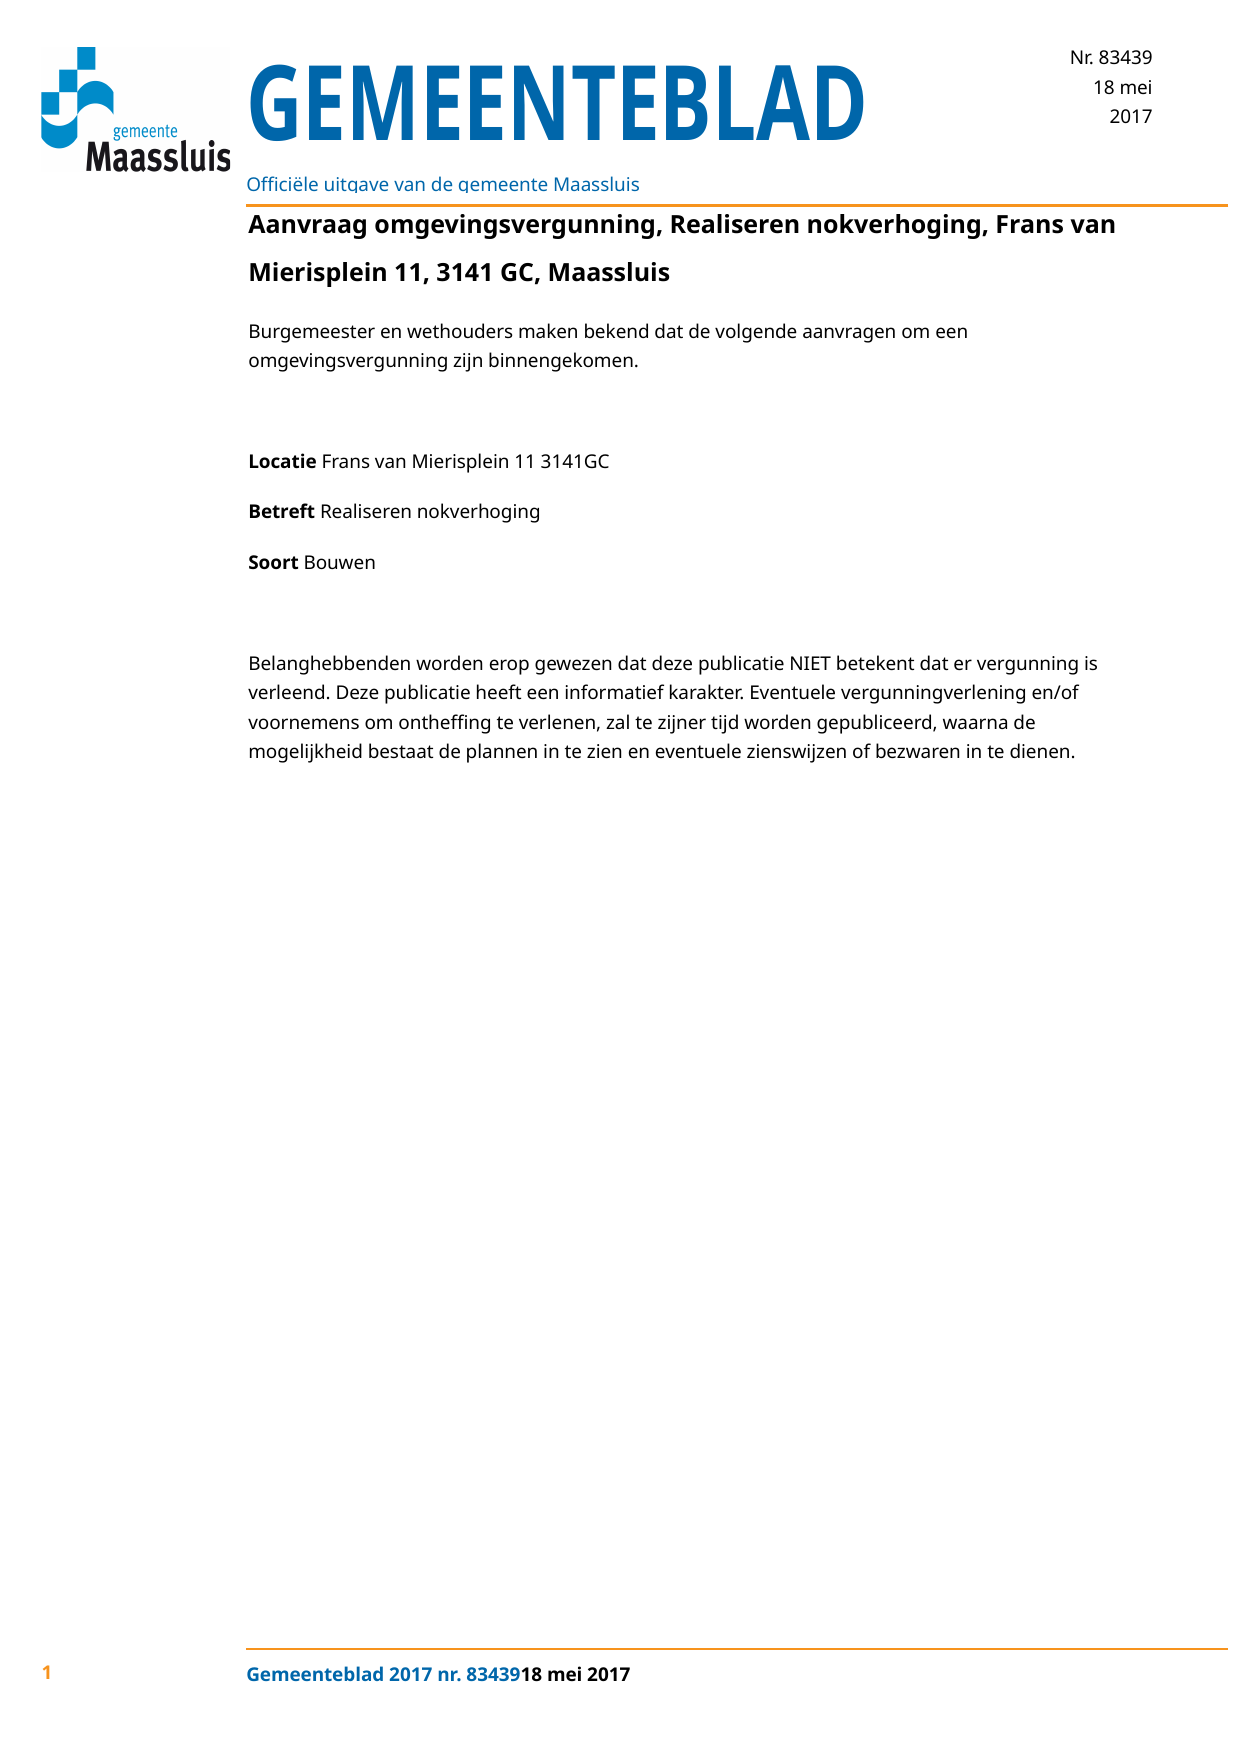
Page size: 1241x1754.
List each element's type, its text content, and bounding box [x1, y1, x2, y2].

text Belanghebbenden worden erop gewezen dat deze publicatie NIET betekent dat er vergunning is verleend. Deze publicatie heeft een informatief karakter. Eventuele vergunningverlening en/of voornemens om ontheffing te verlenen, zal te zijner tijd worden gepubliceerd, waarna de mogelijkheid bestaat de plannen in te zien en eventuele zienswijzen of bezwaren in te dienen. [248, 650, 1152, 764]
picture [41, 47, 77, 92]
text Soort Bouwen [248, 549, 1152, 575]
text Betreft Realiseren nokverhoging [248, 499, 1152, 524]
text Locatie Frans van Mierisplein 11 3141GC [248, 448, 1152, 474]
text Aanvraag omgevingsvergunning, Realiseren nokverhoging, Frans van Mierisplein 11, 3141 GC, Maassluis [248, 207, 1152, 288]
picture [41, 47, 231, 172]
text Burgemeester en wethouders maken bekend dat de volgende aanvragen om een omgevingsvergunning zijn binnengekomen. [248, 318, 1152, 373]
